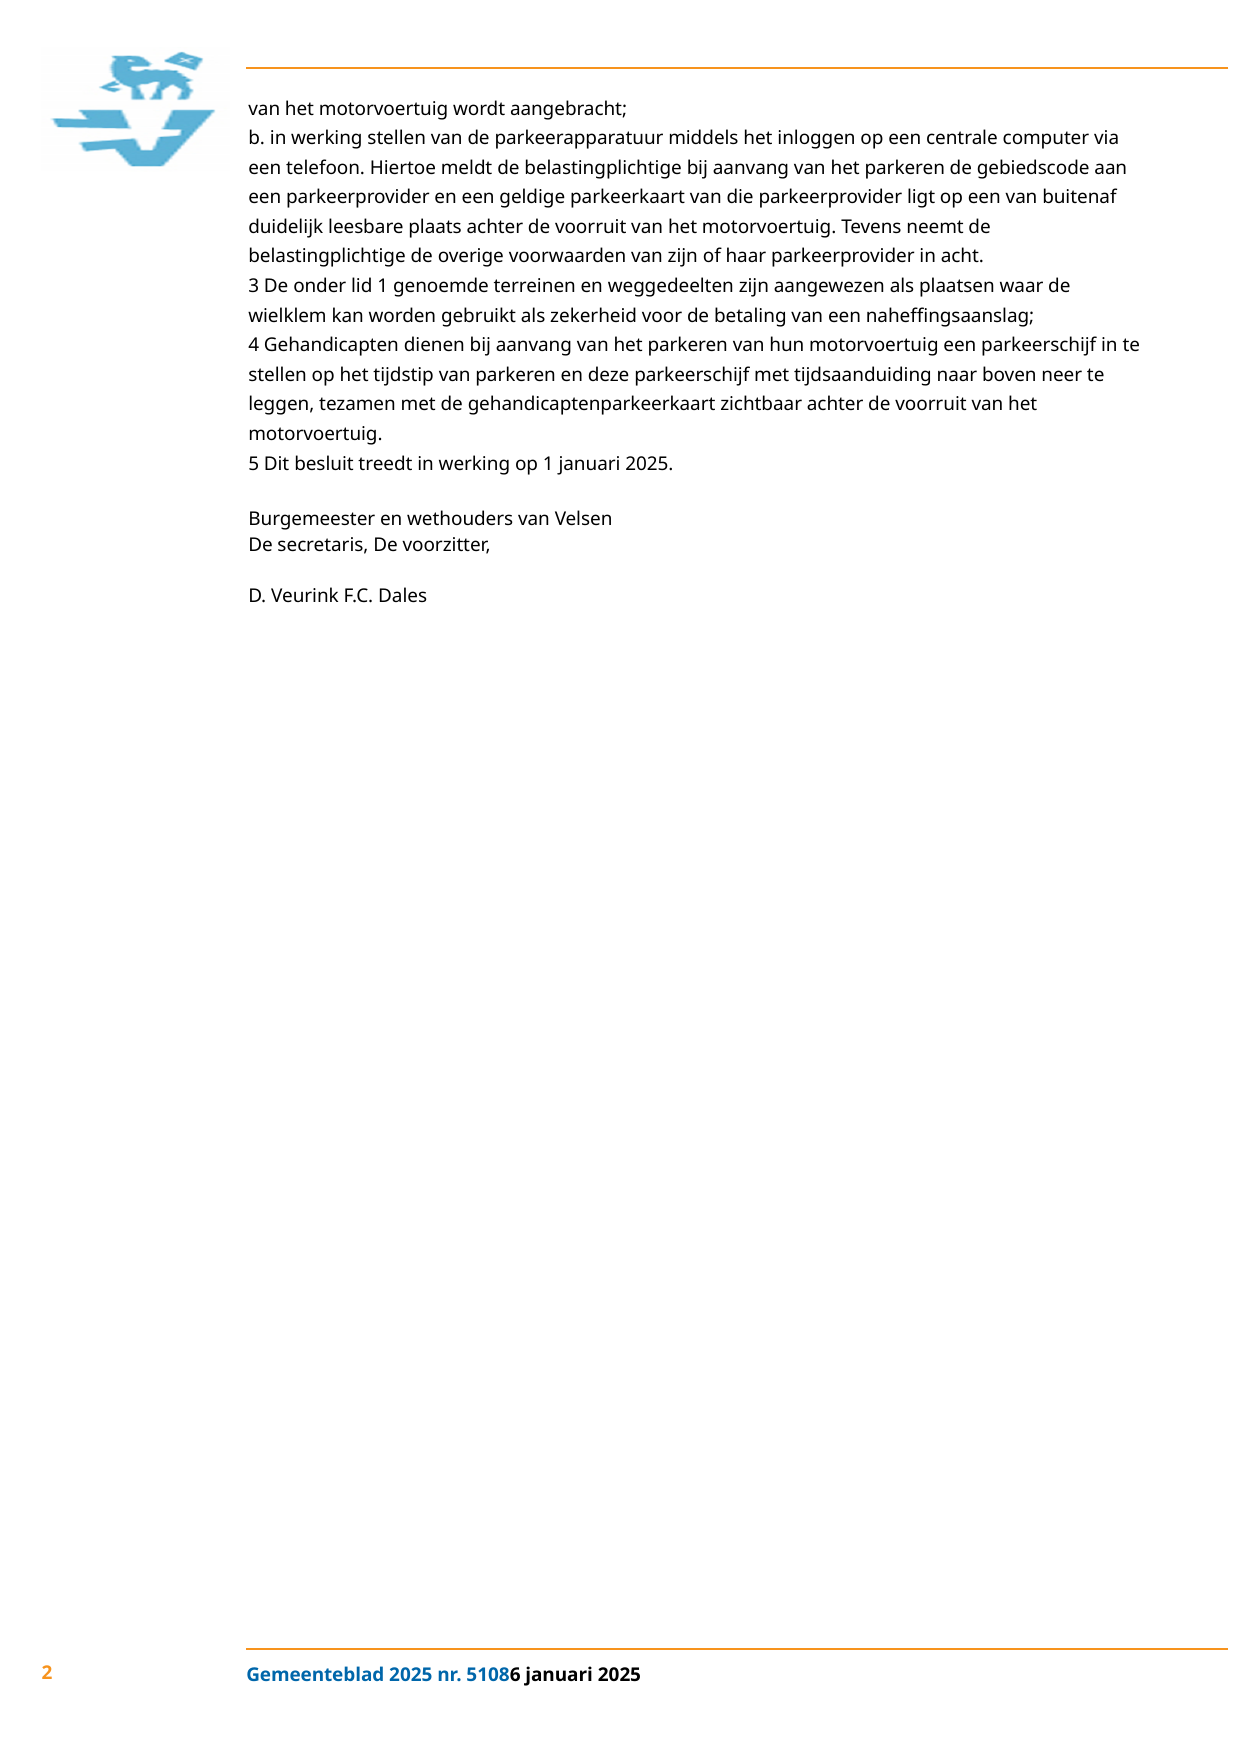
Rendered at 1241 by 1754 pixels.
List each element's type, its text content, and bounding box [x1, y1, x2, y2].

text b. in werking stellen van de parkeerapparatuur middels het inloggen op een centrale computer via een telefoon. Hiertoe meldt de belastingplichtige bij aanvang van het parkeren de gebiedscode aan een parkeerprovider en een geldige parkeerkaart van die parkeerprovider ligt op een van buitenaf duidelijk leesbare plaats achter de voorruit van het motorvoertuig. Tevens neemt de belastingplichtige de overige voorwaarden van zijn of haar parkeerprovider in acht. [248, 124, 1152, 268]
text Burgemeester en wethouders van Velsen [248, 505, 1152, 531]
text 5 Dit besluit treedt in werking op 1 januari 2025. [248, 450, 1152, 476]
text van het motorvoertuig wordt aangebracht; [248, 95, 1152, 121]
text 4 Gehandicapten dienen bij aanvang van het parkeren van hun motorvoertuig een parkeerschijf in te stellen op het tijdstip van parkeren en deze parkeerschijf met tijdsaanduiding naar boven neer te leggen, tezamen met de gehandicaptenparkeerkaart zichtbaar achter de voorruit van het motorvoertuig. [248, 331, 1152, 446]
text De secretaris, De voorzitter, [248, 531, 1152, 557]
picture [41, 47, 231, 172]
text 3 De onder lid 1 genoemde terreinen en weggedeelten zijn aangewezen als plaatsen waar de wielklem kan worden gebruikt als zekerheid voor de betaling van een naheffingsaanslag; [248, 272, 1152, 328]
text D. Veurink F.C. Dales [248, 582, 1152, 608]
